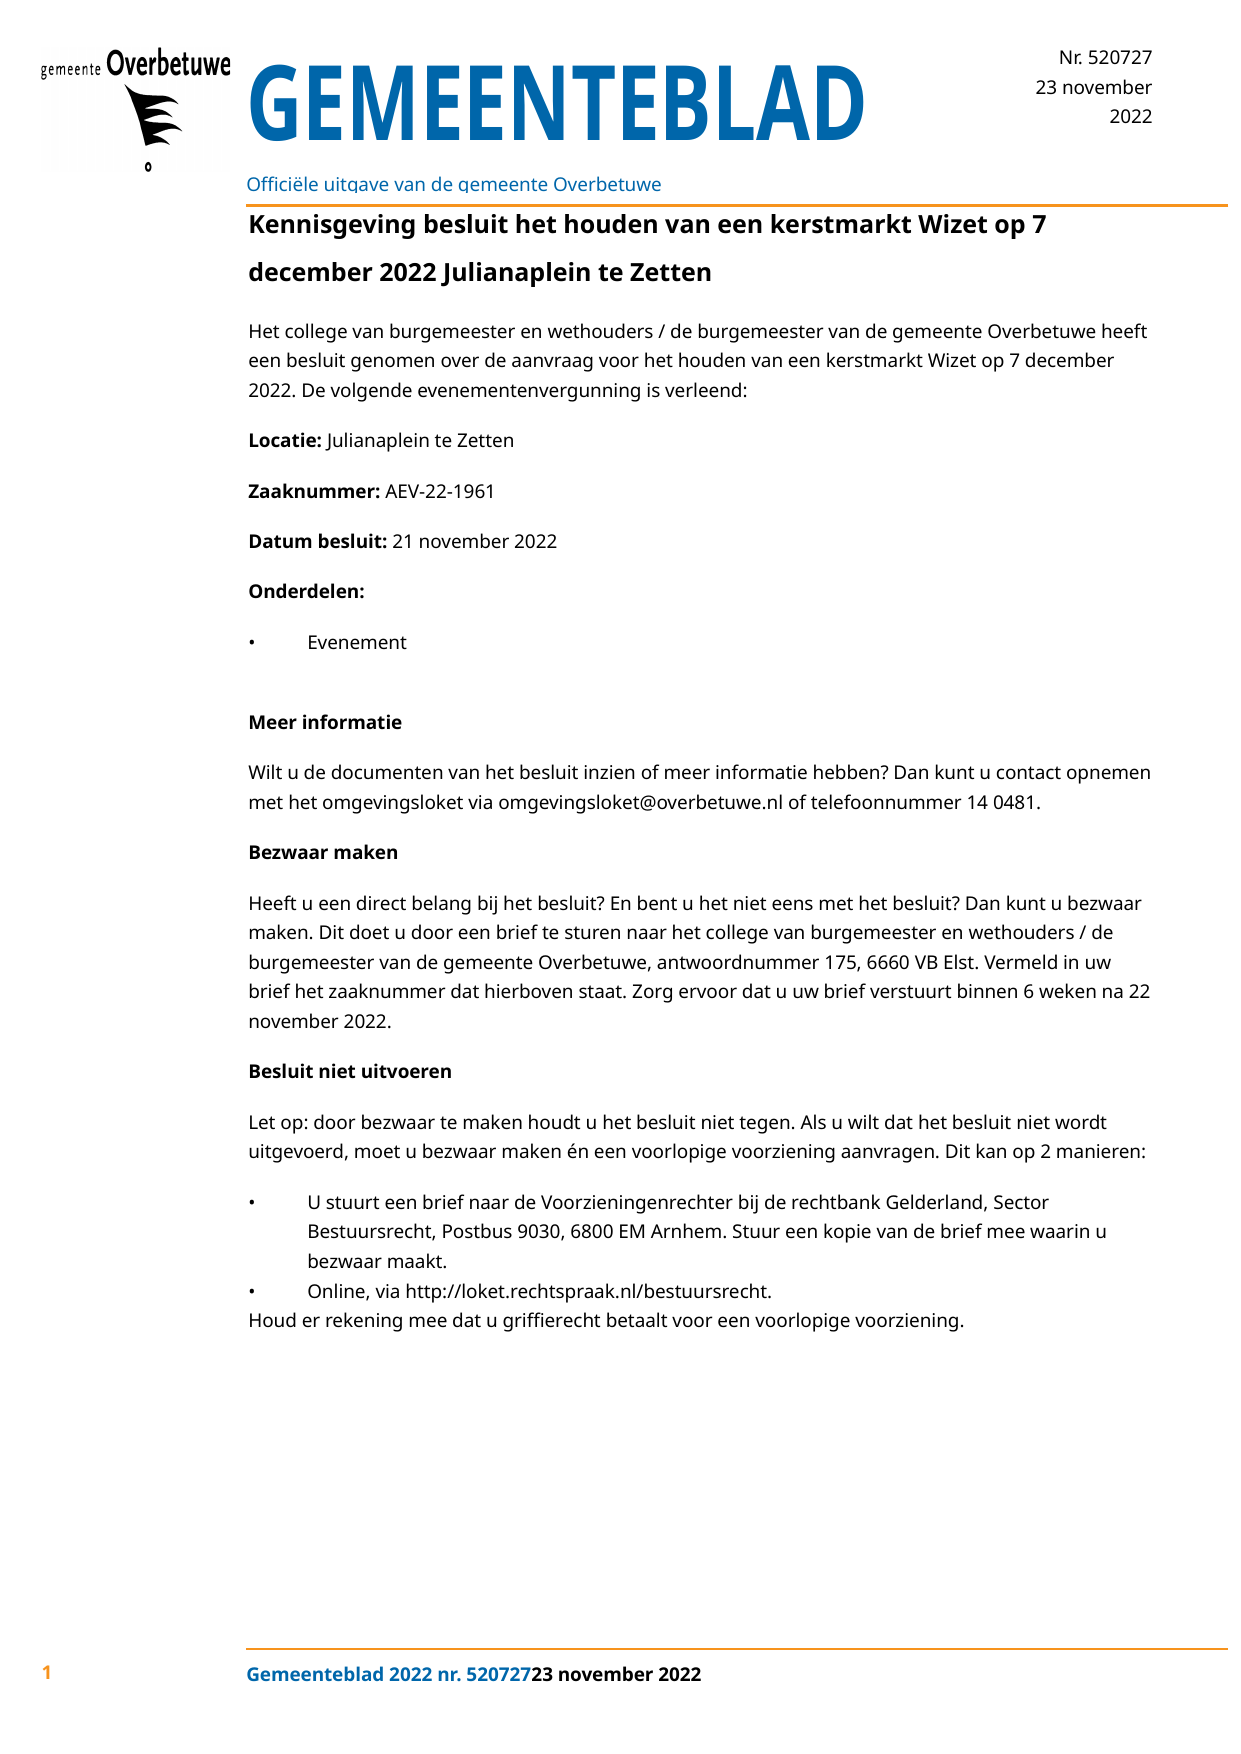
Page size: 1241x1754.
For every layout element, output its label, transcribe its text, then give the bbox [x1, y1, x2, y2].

text Houd er rekening mee dat u griffierecht betaalt voor een voorlopige voorziening. [248, 1307, 1152, 1333]
text Bezwaar maken [248, 839, 1152, 865]
text Zaaknummer: AEV-22-1961 [248, 478, 1152, 504]
text Datum besluit: 21 november 2022 [248, 528, 1152, 554]
text Heeft u een direct belang bij het besluit? En bent u het niet eens met het besluit? Dan kunt u bezwaar maken. Dit doet u door een brief te sturen naar het college van burgemeester en wethouders / de burgemeester van de gemeente Overbetuwe, antwoordnummer 175, 6660 VB Elst. Vermeld in uw brief het zaaknummer dat hierboven staat. Zorg ervoor dat u uw brief verstuurt binnen 6 weken na 22 november 2022. [248, 890, 1152, 1034]
text Besluit niet uitvoeren [248, 1059, 1152, 1084]
text Let op: door bezwaar te maken houdt u het besluit niet tegen. Als u wilt dat het besluit niet wordt uitgevoerd, moet u bezwaar maken én een voorlopige voorziening aanvragen. Dit kan op 2 manieren: [248, 1109, 1152, 1164]
picture [41, 47, 231, 172]
text Onderdelen: [248, 579, 1152, 604]
text Wilt u de documenten van het besluit inzien of meer informatie hebben? Dan kunt u contact opnemen met het omgevingsloket via omgevingsloket@overbetuwe.nl of telefoonnummer 14 0481. [248, 759, 1152, 815]
list Evenement [248, 629, 1152, 655]
text Meer informatie [248, 709, 1152, 735]
list U stuurt een brief naar de Voorzieningenrechter bij de rechtbank Gelderland, Sector Bestuursrecht, Postbus 9030, 6800 EM Arnhem. Stuur een kopie van de brief mee waarin u bezwaar maakt. [248, 1189, 1152, 1274]
text Kennisgeving besluit het houden van een kerstmarkt Wizet op 7 december 2022 Julianaplein te Zetten [248, 207, 1152, 288]
text Het college van burgemeester en wethouders / de burgemeester van de gemeente Overbetuwe heeft een besluit genomen over de aanvraag voor het houden van een kerstmarkt Wizet op 7 december 2022. De volgende evenementenvergunning is verleend: [248, 318, 1152, 403]
text Locatie: Julianaplein te Zetten [248, 427, 1152, 453]
list Online, via http://loket.rechtspraak.nl/bestuursrecht. [248, 1278, 1152, 1304]
